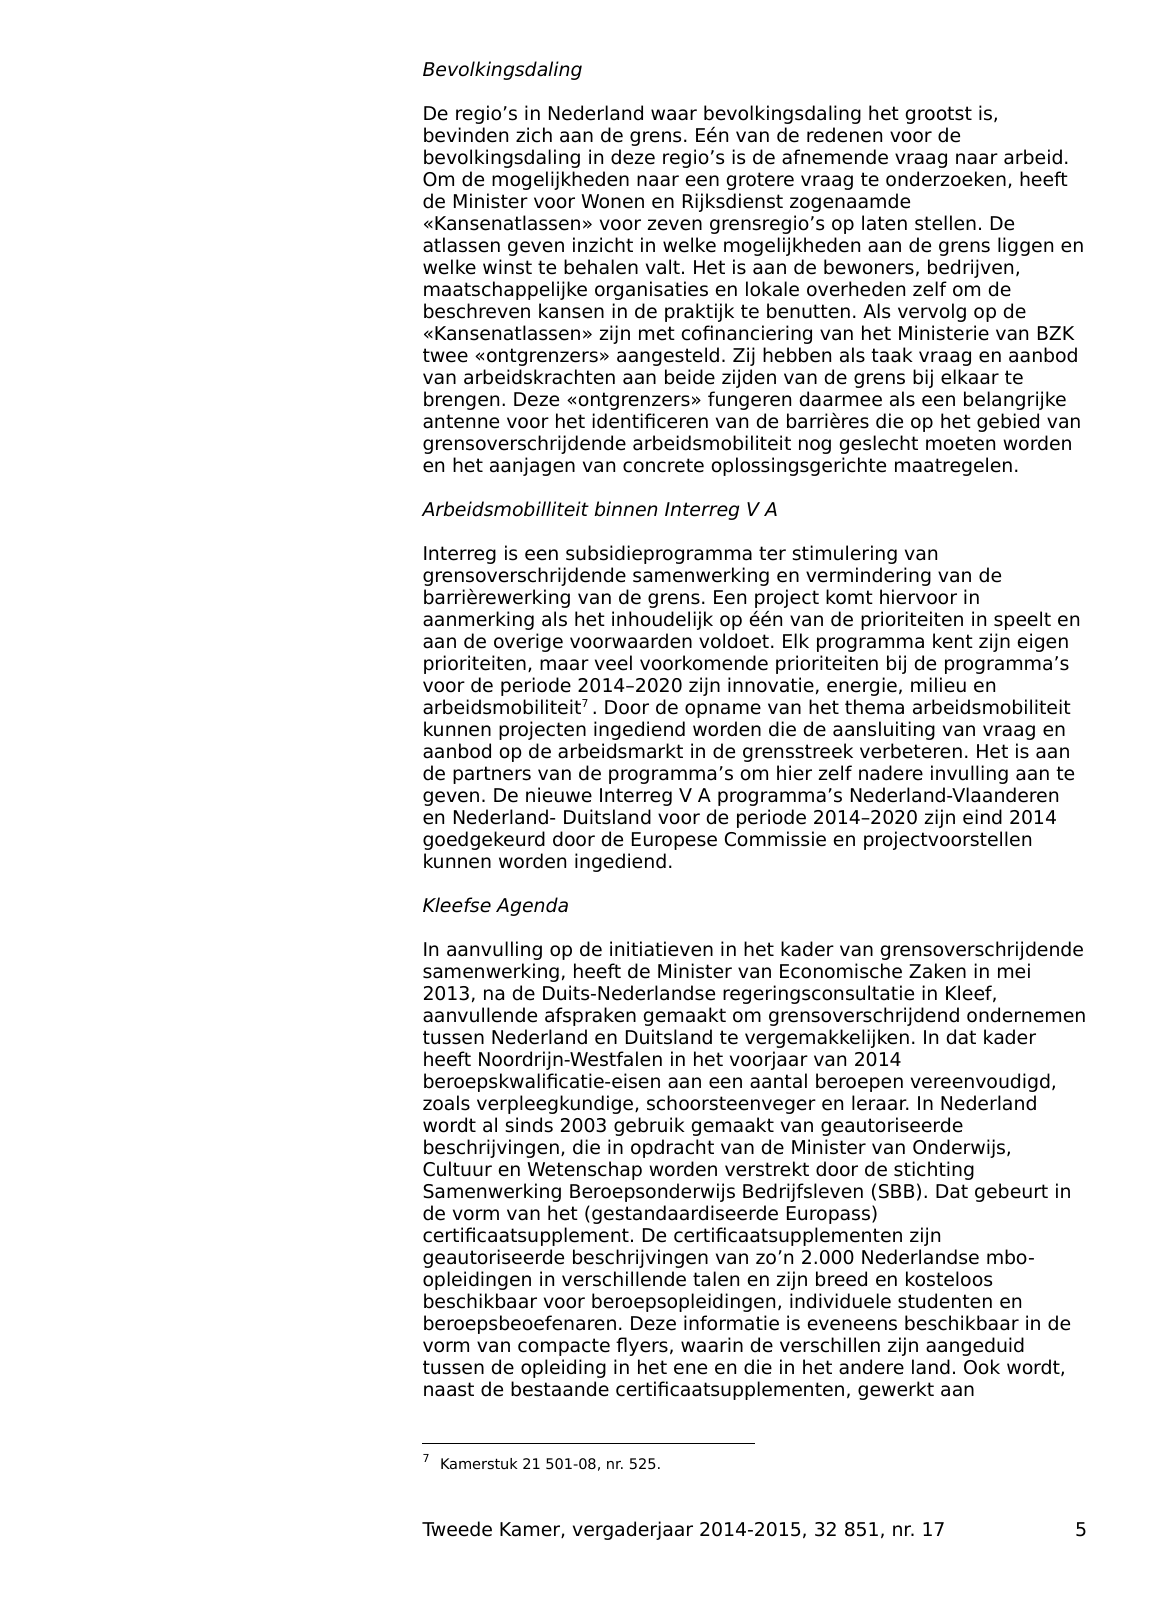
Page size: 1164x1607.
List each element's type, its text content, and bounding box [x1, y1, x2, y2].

subtitle Kleefse Agenda [422, 895, 1087, 917]
subtitle Arbeidsmobilliteit binnen Interreg V A [422, 499, 1087, 521]
text Interreg is een subsidieprogramma ter stimulering van grensoverschrijdende samenwerking en vermindering van de barrièrewerking van de grens. Een project komt hiervoor in aanmerking als het inhoudelijk op één van de prioriteiten in speelt en aan de overige voorwaarden voldoet. Elk programma kent zijn eigen prioriteiten, maar veel voorkomende prioriteiten bij de programma’s voor de periode 2014–2020 zijn innovatie, energie, milieu en arbeidsmobiliteit. Door de opname van het thema arbeidsmobiliteit kunnen projecten ingediend worden die de aansluiting van vraag en aanbod op de arbeidsmarkt in de grensstreek verbeteren. Het is aan de partners van de programma’s om hier zelf nadere invulling aan te geven. De nieuwe Interreg V A programma’s Nederland-Vlaanderen en Nederland- Duitsland voor de periode 2014–2020 zijn eind 2014 goedgekeurd door de Europese Commissie en projectvoorstellen kunnen worden ingediend. [422, 543, 1087, 873]
text Kamerstuk 21 501-08, nr. 525. [422, 1452, 1087, 1474]
text De regio’s in Nederland waar bevolkingsdaling het grootst is, bevinden zich aan de grens. Eén van de redenen voor de bevolkingsdaling in deze regio’s is de afnemende vraag naar arbeid. Om de mogelijkheden naar een grotere vraag te onderzoeken, heeft de Minister voor Wonen en Rijksdienst zogenaamde «Kansenatlassen» voor zeven grensregio’s op laten stellen. De atlassen geven inzicht in welke mogelijkheden aan de grens liggen en welke winst te behalen valt. Het is aan de bewoners, bedrijven, maatschappelijke organisaties en lokale overheden zelf om de beschreven kansen in de praktijk te benutten. Als vervolg op de «Kansenatlassen» zijn met cofinanciering van het Ministerie van BZK twee «ontgrenzers» aangesteld. Zij hebben als taak vraag en aanbod van arbeidskrachten aan beide zijden van de grens bij elkaar te brengen. Deze «ontgrenzers» fungeren daarmee als een belangrijke antenne voor het identificeren van de barrières die op het gebied van grensoverschrijdende arbeidsmobiliteit nog geslecht moeten worden en het aanjagen van concrete oplossingsgerichte maatregelen. [422, 103, 1087, 477]
text In aanvulling op de initiatieven in het kader van grensoverschrijdende samenwerking, heeft de Minister van Economische Zaken in mei 2013, na de Duits-Nederlandse regeringsconsultatie in Kleef, aanvullende afspraken gemaakt om grensoverschrijdend ondernemen tussen Nederland en Duitsland te vergemakkelijken. In dat kader heeft Noordrijn-Westfalen in het voorjaar van 2014 beroepskwalificatie-eisen aan een aantal beroepen vereenvoudigd, zoals verpleegkundige, schoorsteenveger en leraar. In Nederland wordt al sinds 2003 gebruik gemaakt van geautoriseerde beschrijvingen, die in opdracht van de Minister van Onderwijs, Cultuur en Wetenschap worden verstrekt door de stichting Samenwerking Beroepsonderwijs Bedrijfsleven (SBB). Dat gebeurt in de vorm van het (gestandaardiseerde Europass) certificaatsupplement. De certificaatsupplementen zijn geautoriseerde beschrijvingen van zo’n 2.000 Nederlandse mbo-opleidingen in verschillende talen en zijn breed en kosteloos beschikbaar voor beroepsopleidingen, individuele studenten en beroepsbeoefenaren. Deze informatie is eveneens beschikbaar in de vorm van compacte flyers, waarin de verschillen zijn aangeduid tussen de opleiding in het ene en die in het andere land. Ook wordt, naast de bestaande certificaatsupplementen, gewerkt aan [422, 939, 1087, 1401]
subtitle Bevolkingsdaling [422, 59, 1087, 81]
